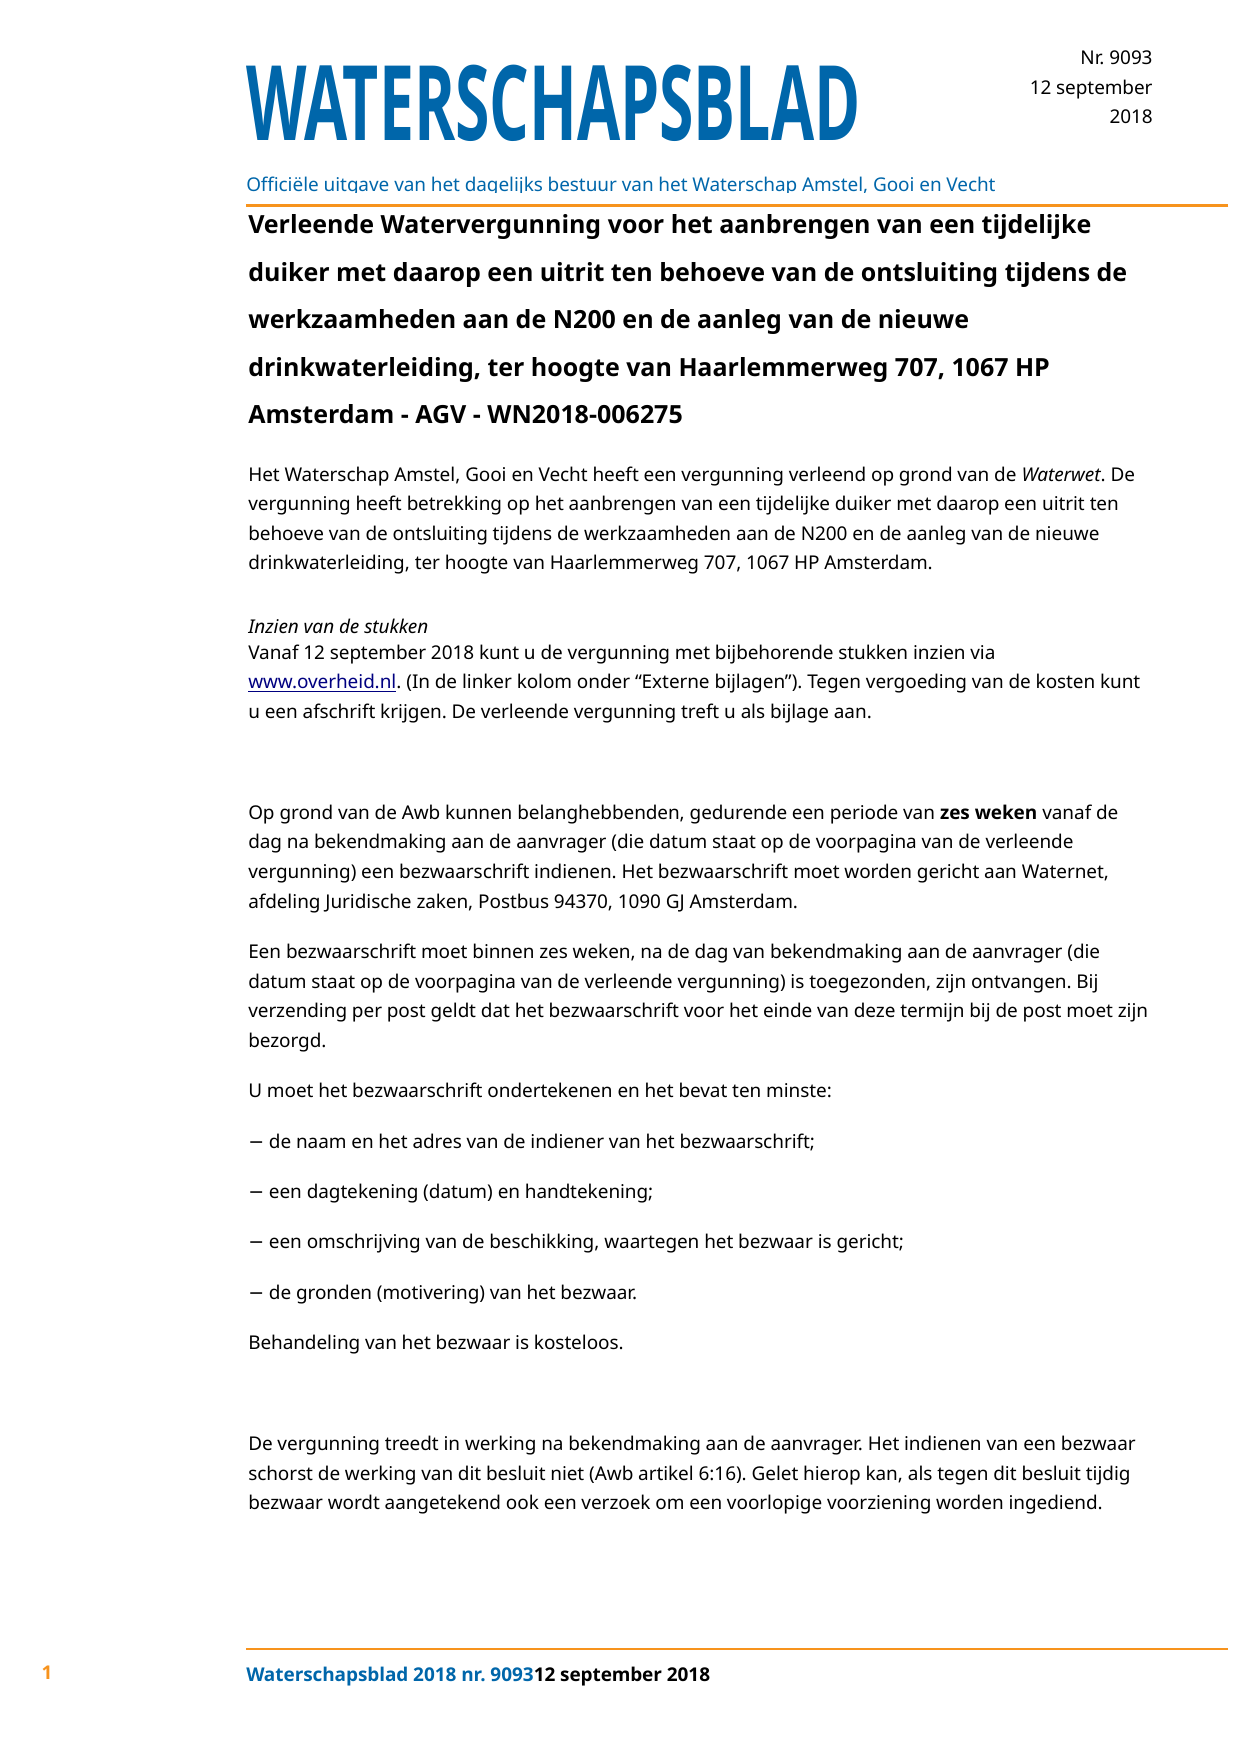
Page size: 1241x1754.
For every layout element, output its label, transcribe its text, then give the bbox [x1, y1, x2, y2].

text De vergunning treedt in werking na bekendmaking aan de aanvrager. Het indienen van een bezwaar schorst de werking van dit besluit niet (Awb artikel 6:16). Gelet hierop kan, als tegen dit besluit tijdig bezwaar wordt aangetekend ook een verzoek om een voorlopige voorziening worden ingediend. [248, 1430, 1152, 1515]
text Vanaf 12 september 2018 kunt u de vergunning met bijbehorende stukken inzien via www.overheid.nl. (In de linker kolom onder “Externe bijlagen”). Tegen vergoeding van de kosten kunt u een afschrift krijgen. De verleende vergunning treft u als bijlage aan. [248, 639, 1152, 724]
text Inzien van de stukken [248, 613, 1152, 639]
text − de gronden (motivering) van het bezwaar. [248, 1279, 1152, 1305]
text Op grond van de Awb kunnen belanghebbenden, gedurende een periode van zes weken vanaf de dag na bekendmaking aan de aanvrager (die datum staat op de voorpagina van de verleende vergunning) een bezwaarschrift indienen. Het bezwaarschrift moet worden gericht aan Waternet, afdeling Juridische zaken, Postbus 94370, 1090 GJ Amsterdam. [248, 799, 1152, 914]
text − de naam en het adres van de indiener van het bezwaarschrift; [248, 1128, 1152, 1154]
text − een omschrijving van de beschikking, waartegen het bezwaar is gericht; [248, 1229, 1152, 1254]
text Een bezwaarschrift moet binnen zes weken, na de dag van bekendmaking aan de aanvrager (die datum staat op de voorpagina van de verleende vergunning) is toegezonden, zijn ontvangen. Bij verzending per post geldt dat het bezwaarschrift voor het einde van deze termijn bij de post moet zijn bezorgd. [248, 938, 1152, 1053]
text − een dagtekening (datum) en handtekening; [248, 1178, 1152, 1204]
text U moet het bezwaarschrift ondertekenen en het bevat ten minste: [248, 1077, 1152, 1103]
text Verleende Watervergunning voor het aanbrengen van een tijdelijke duiker met daarop een uitrit ten behoeve van de ontsluiting tijdens de werkzaamheden aan de N200 en de aanleg van de nieuwe drinkwaterleiding, ter hoogte van Haarlemmerweg 707, 1067 HP Amsterdam - AGV - WN2018-006275 [248, 207, 1152, 431]
text Het Waterschap Amstel, Gooi en Vecht heeft een vergunning verleend op grond van de Waterwet. De vergunning heeft betrekking op het aanbrengen van een tijdelijke duiker met daarop een uitrit ten behoeve van de ontsluiting tijdens de werkzaamheden aan de N200 en de aanleg van de nieuwe drinkwaterleiding, ter hoogte van Haarlemmerweg 707, 1067 HP Amsterdam. [248, 461, 1152, 575]
picture [41, 47, 231, 172]
text Behandeling van het bezwaar is kosteloos. [248, 1329, 1152, 1355]
